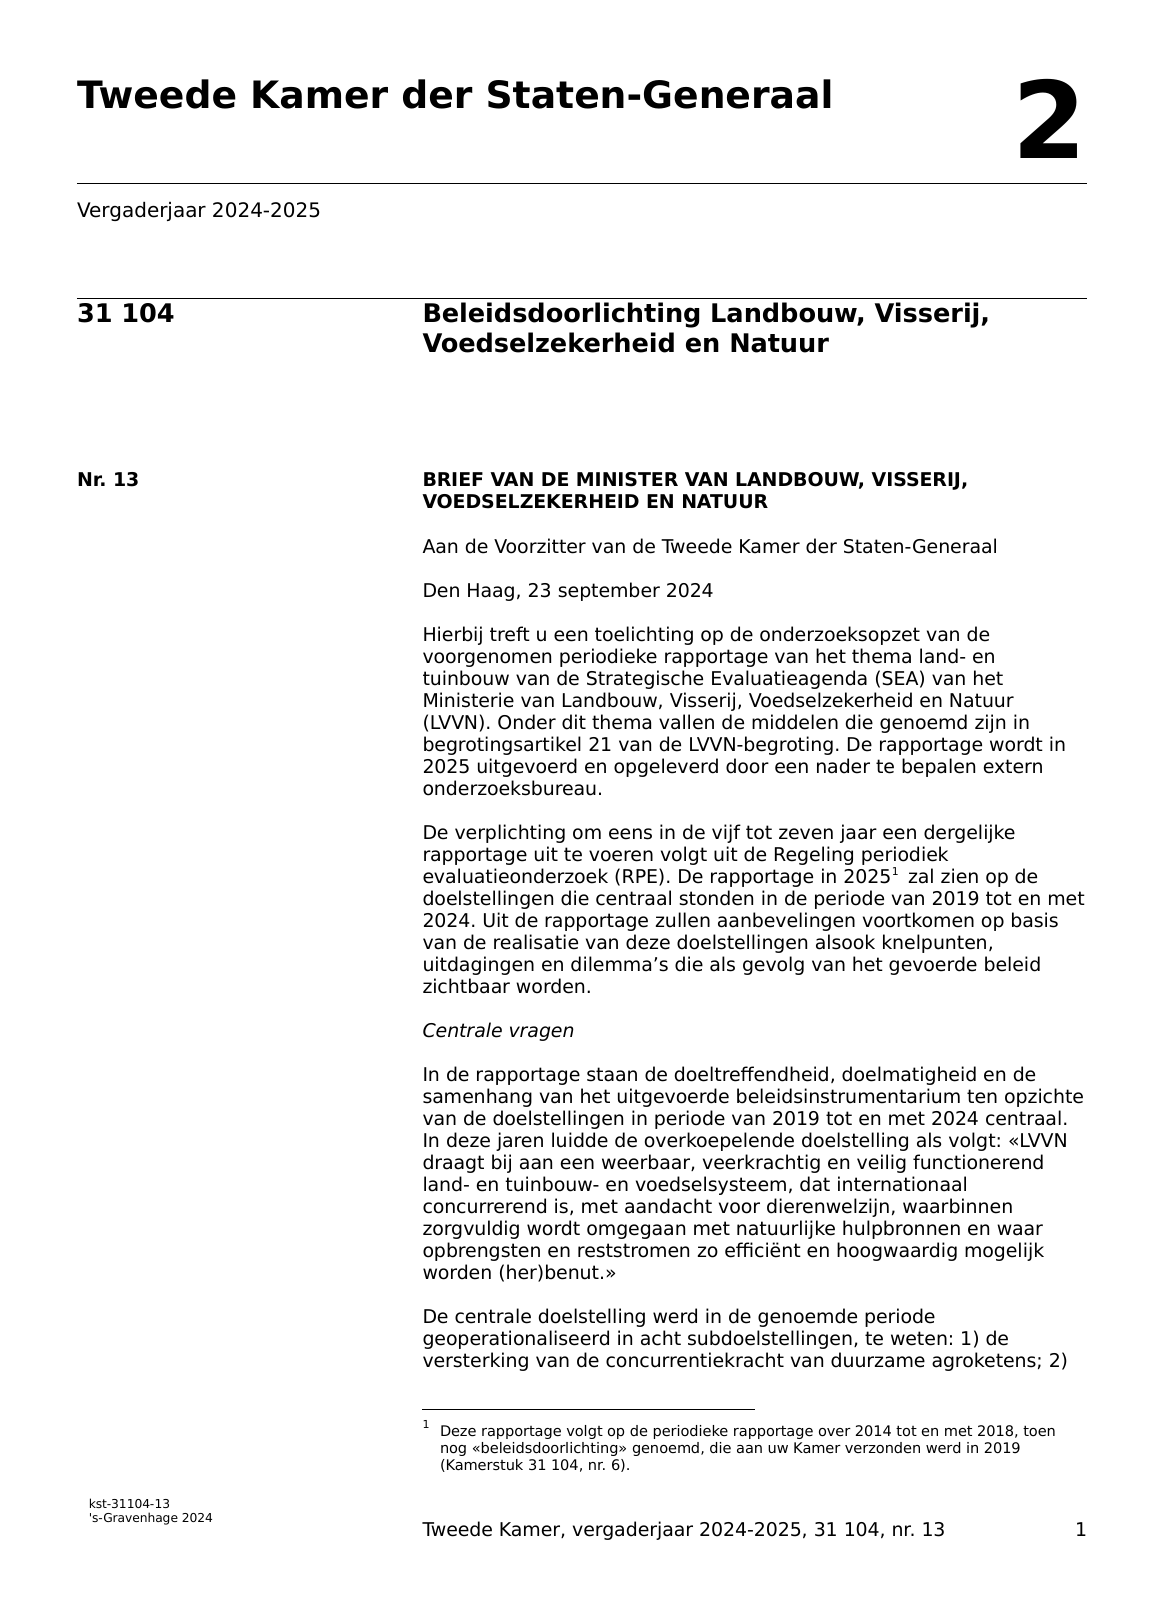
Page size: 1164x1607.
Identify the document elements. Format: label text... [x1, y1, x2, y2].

text Hierbij treft u een toelichting op de onderzoeksopzet van de voorgenomen periodieke rapportage van het thema land- en tuinbouw van de Strategische Evaluatieagenda (SEA) van het Ministerie van Landbouw, Visserij, Voedselzekerheid en Natuur (LVVN). Onder dit thema vallen de middelen die genoemd zijn in begrotingsartikel 21 van de LVVN-begroting. De rapportage wordt in 2025 uitgevoerd en opgeleverd door een nader te bepalen extern onderzoeksbureau. [422, 624, 1087, 800]
subtitle Nr. 13 BRIEF VAN DE MINISTER VAN LANDBOUW, VISSERIJ, VOEDSELZEKERHEID EN NATUUR [77, 469, 1087, 513]
subtitle Centrale vragen [422, 1020, 1087, 1042]
table_cell Vergaderjaar 2024-2025 [77, 184, 1087, 298]
text kst-31104-13 [88, 1497, 323, 1511]
text De centrale doelstelling werd in de genoemde periode geoperationaliseerd in acht subdoelstellingen, te weten: 1) de versterking van de concurrentiekracht van duurzame agroketens; 2) [422, 1306, 1087, 1372]
text 's-Gravenhage 2024 [88, 1511, 323, 1525]
text Deze rapportage volgt op de periodieke rapportage over 2014 tot en met 2018, toen nog «beleidsdoorlichting» genoemd, die aan uw Kamer verzonden werd in 2019 (Kamerstuk 31 104, nr. 6). [422, 1418, 1087, 1474]
text Den Haag, 23 september 2024 [422, 580, 1087, 602]
table_header Tweede Kamer der Staten-Generaal [77, 59, 886, 183]
text De verplichting om eens in de vijf tot zeven jaar een dergelijke rapportage uit te voeren volgt uit de Regeling periodiek evaluatieonderzoek (RPE). De rapportage in 2025 zal zien op de doelstellingen die centraal stonden in de periode van 2019 tot en met 2024. Uit de rapportage zullen aanbevelingen voortkomen op basis van de realisatie van deze doelstellingen alsook knelpunten, uitdagingen en dilemma’s die als gevolg van het gevoerde beleid zichtbaar worden. [422, 822, 1087, 998]
text In de rapportage staan de doeltreffendheid, doelmatigheid en de samenhang van het uitgevoerde beleidsinstrumentarium ten opzichte van de doelstellingen in periode van 2019 tot en met 2024 centraal. In deze jaren luidde de overkoepelende doelstelling als volgt: «LVVN draagt bij aan een weerbaar, veerkrachtig en veilig functionerend land- en tuinbouw- en voedselsysteem, dat internationaal concurrerend is, met aandacht voor dierenwelzijn, waarbinnen zorgvuldig wordt omgegaan met natuurlijke hulpbronnen en waar opbrengsten en reststromen zo efficiënt en hoogwaardig mogelijk worden (her)benut.» [422, 1064, 1087, 1284]
subtitle 31 104 Beleidsdoorlichting Landbouw, Visserij, Voedselzekerheid en Natuur [77, 299, 1087, 358]
table_header 2 [886, 59, 1087, 183]
text Aan de Voorzitter van de Tweede Kamer der Staten-Generaal [422, 536, 1087, 557]
